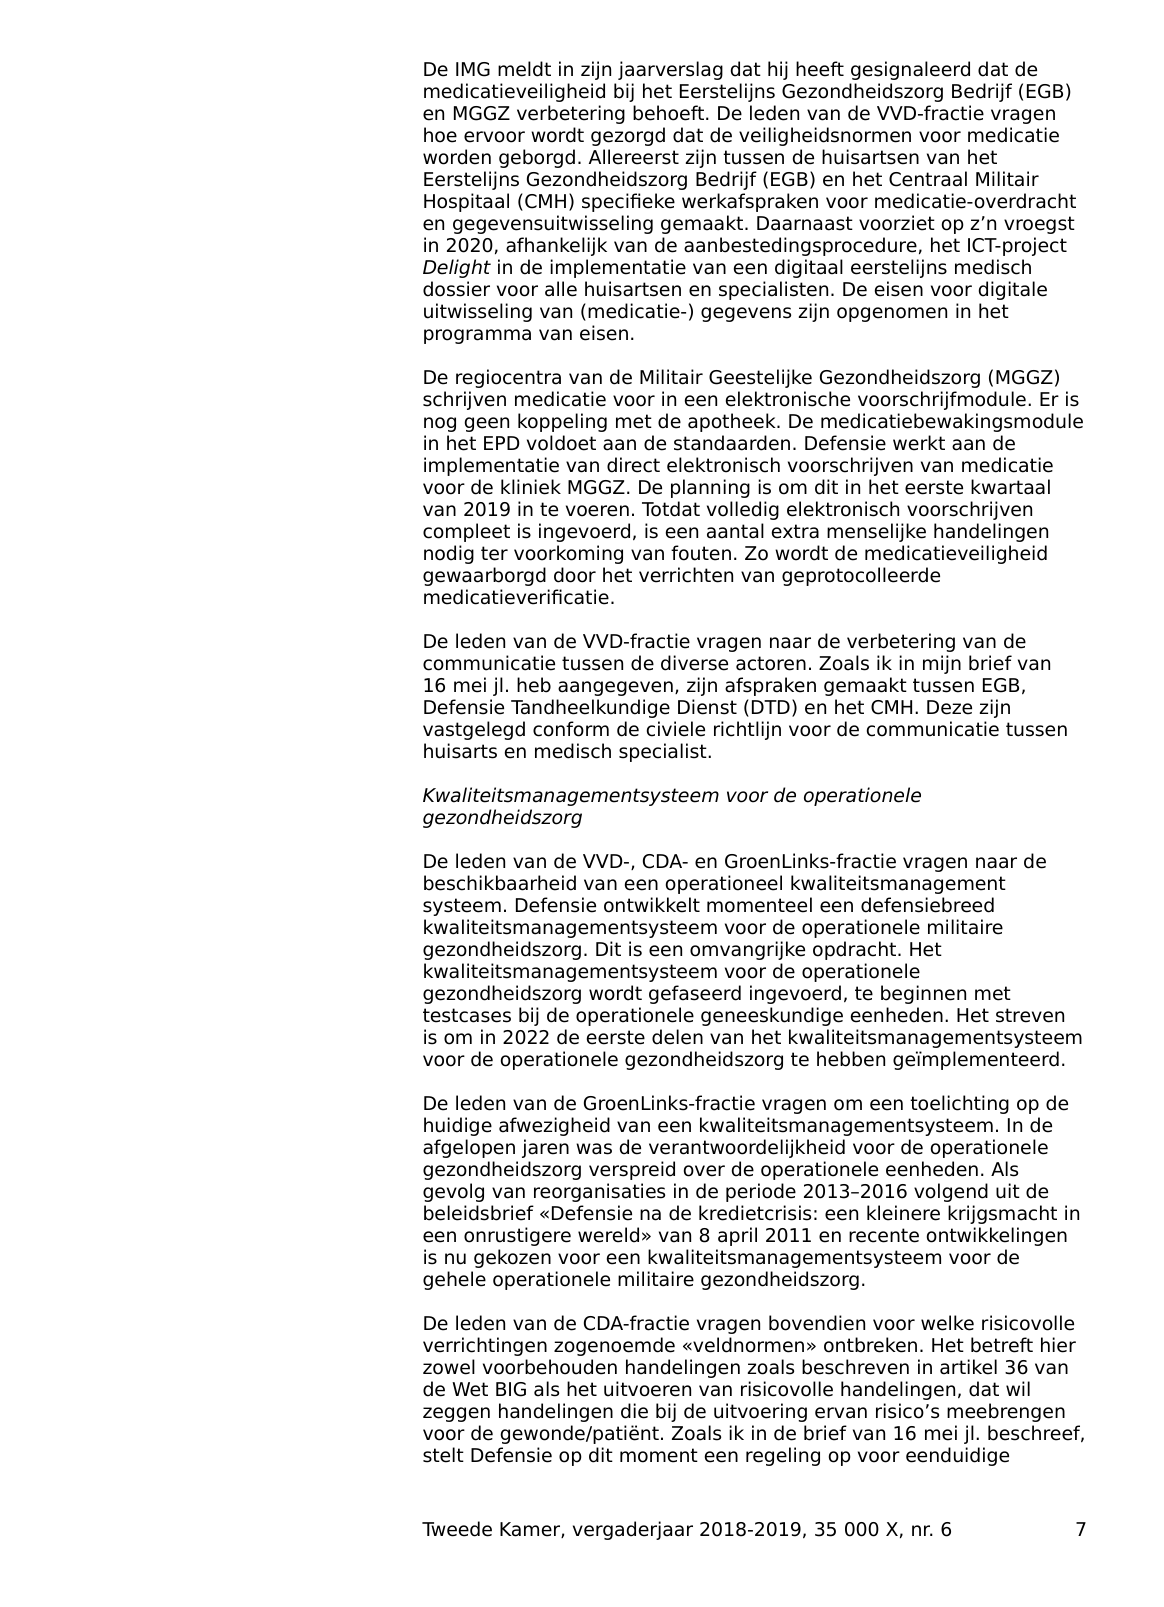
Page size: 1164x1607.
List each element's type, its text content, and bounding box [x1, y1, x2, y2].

text De leden van de GroenLinks-fractie vragen om een toelichting op de huidige afwezigheid van een kwaliteitsmanagementsysteem. In de afgelopen jaren was de verantwoordelijkheid voor de operationele gezondheidszorg verspreid over de operationele eenheden. Als gevolg van reorganisaties in de periode 2013–2016 volgend uit de beleidsbrief «Defensie na de kredietcrisis: een kleinere krijgsmacht in een onrustigere wereld» van 8 april 2011 en recente ontwikkelingen is nu gekozen voor een kwaliteitsmanagementsysteem voor de gehele operationele militaire gezondheidszorg. [422, 1093, 1087, 1291]
text De leden van de VVD-fractie vragen naar de verbetering van de communicatie tussen de diverse actoren. Zoals ik in mijn brief van 16 mei jl. heb aangegeven, zijn afspraken gemaakt tussen EGB, Defensie Tandheelkundige Dienst (DTD) en het CMH. Deze zijn vastgelegd conform de civiele richtlijn voor de communicatie tussen huisarts en medisch specialist. [422, 631, 1087, 763]
text De leden van de CDA-fractie vragen bovendien voor welke risicovolle verrichtingen zogenoemde «veldnormen» ontbreken. Het betreft hier zowel voorbehouden handelingen zoals beschreven in artikel 36 van de Wet BIG als het uitvoeren van risicovolle handelingen, dat wil zeggen handelingen die bij de uitvoering ervan risico’s meebrengen voor de gewonde/patiënt. Zoals ik in de brief van 16 mei jl. beschreef, stelt Defensie op dit moment een regeling op voor eenduidige [422, 1313, 1087, 1467]
text De IMG meldt in zijn jaarverslag dat hij heeft gesignaleerd dat de medicatieveiligheid bij het Eerstelijns Gezondheidszorg Bedrijf (EGB) en MGGZ verbetering behoeft. De leden van de VVD-fractie vragen hoe ervoor wordt gezorgd dat de veiligheidsnormen voor medicatie worden geborgd. Allereerst zijn tussen de huisartsen van het Eerstelijns Gezondheidszorg Bedrijf (EGB) en het Centraal Militair Hospitaal (CMH) specifieke werkafspraken voor medicatie-overdracht en gegevensuitwisseling gemaakt. Daarnaast voorziet op z’n vroegst in 2020, afhankelijk van de aanbestedingsprocedure, het ICT-project Delight in de implementatie van een digitaal eerstelijns medisch dossier voor alle huisartsen en specialisten. De eisen voor digitale uitwisseling van (medicatie-) gegevens zijn opgenomen in het programma van eisen. [422, 59, 1087, 345]
text De leden van de VVD-, CDA- en GroenLinks-fractie vragen naar de beschikbaarheid van een operationeel kwaliteitsmanagement systeem. Defensie ontwikkelt momenteel een defensiebreed kwaliteitsmanagementsysteem voor de operationele militaire gezondheidszorg. Dit is een omvangrijke opdracht. Het kwaliteitsmanagementsysteem voor de operationele gezondheidszorg wordt gefaseerd ingevoerd, te beginnen met testcases bij de operationele geneeskundige eenheden. Het streven is om in 2022 de eerste delen van het kwaliteitsmanagementsysteem voor de operationele gezondheidszorg te hebben geïmplementeerd. [422, 851, 1087, 1071]
subtitle Kwaliteitsmanagementsysteem voor de operationele gezondheidszorg [422, 785, 1087, 829]
text De regiocentra van de Militair Geestelijke Gezondheidszorg (MGGZ) schrijven medicatie voor in een elektronische voorschrijfmodule. Er is nog geen koppeling met de apotheek. De medicatiebewakingsmodule in het EPD voldoet aan de standaarden. Defensie werkt aan de implementatie van direct elektronisch voorschrijven van medicatie voor de kliniek MGGZ. De planning is om dit in het eerste kwartaal van 2019 in te voeren. Totdat volledig elektronisch voorschrijven compleet is ingevoerd, is een aantal extra menselijke handelingen nodig ter voorkoming van fouten. Zo wordt de medicatieveiligheid gewaarborgd door het verrichten van geprotocolleerde medicatieverificatie. [422, 367, 1087, 609]
